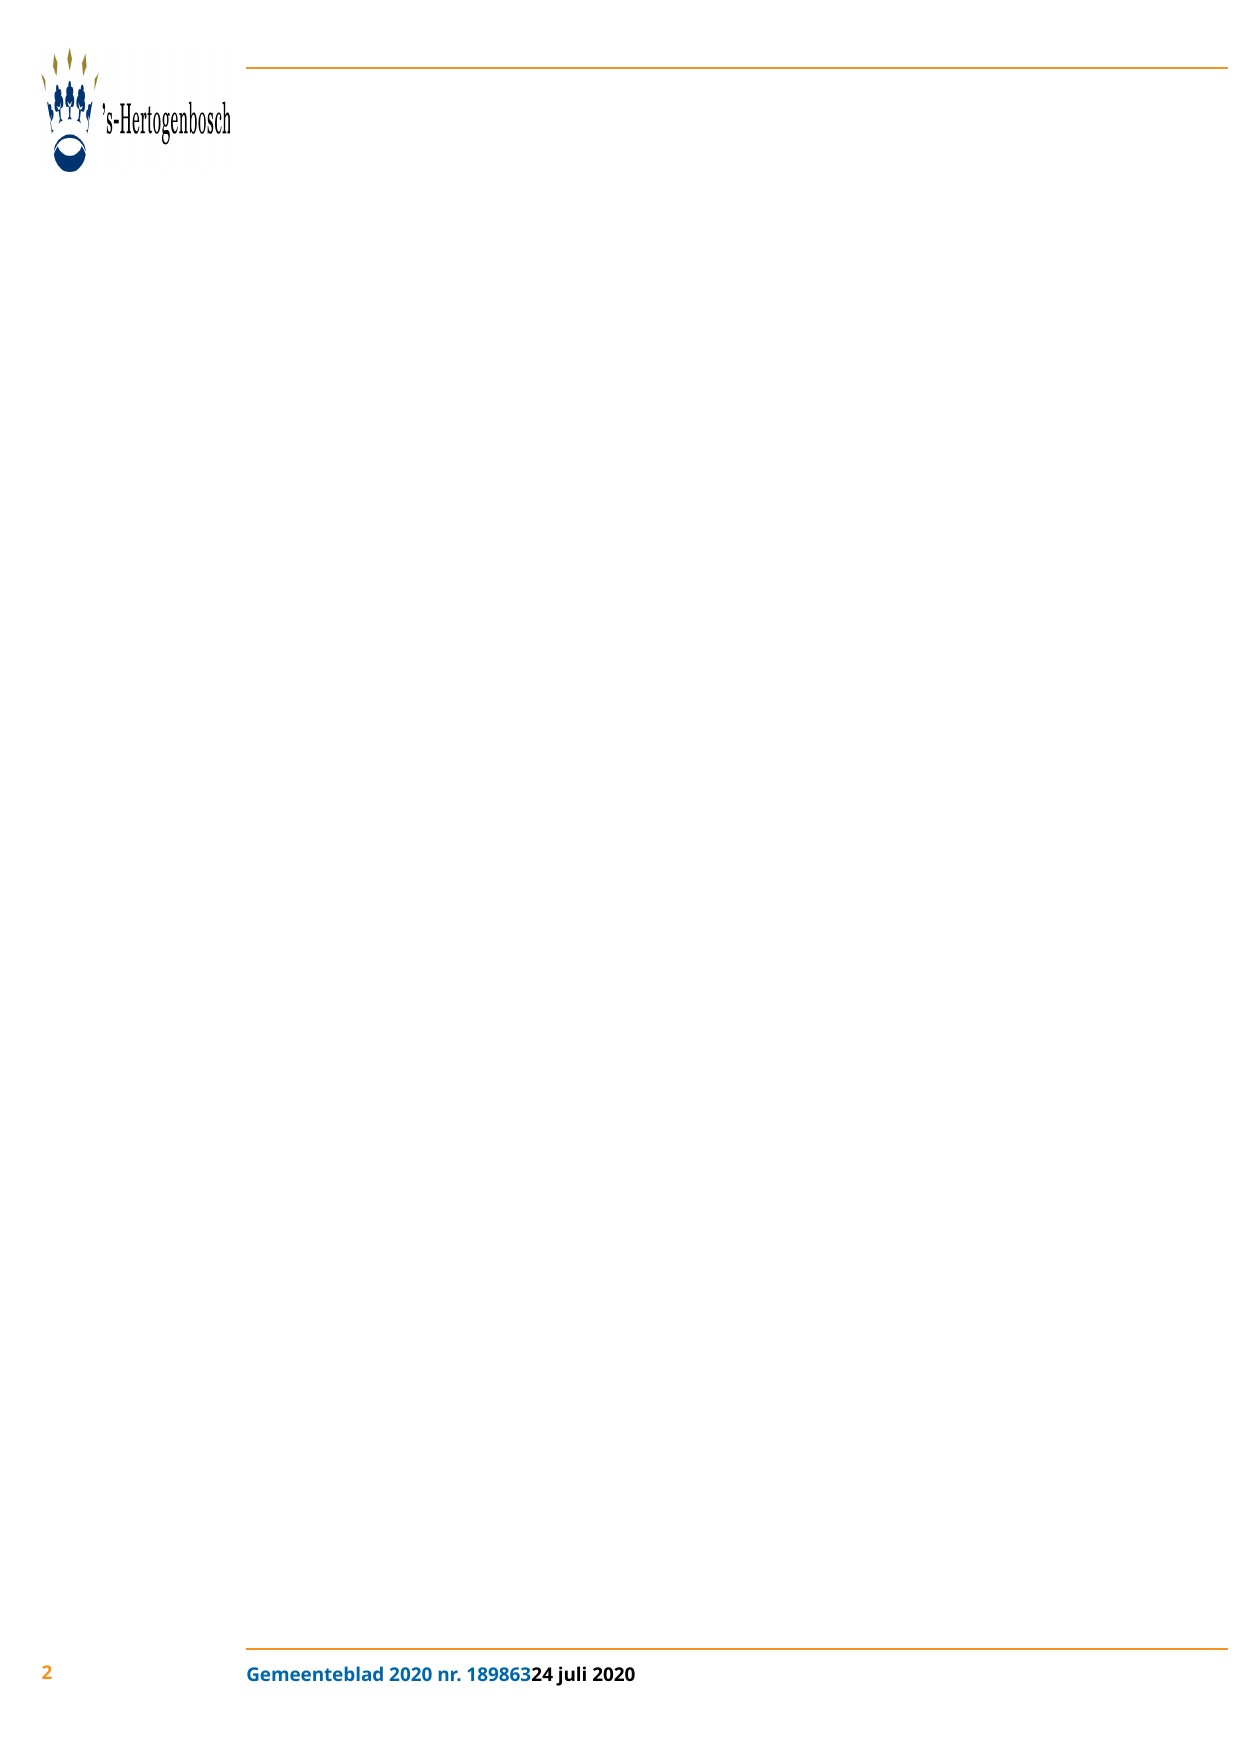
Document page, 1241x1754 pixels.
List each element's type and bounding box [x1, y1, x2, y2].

picture [41, 47, 231, 172]
